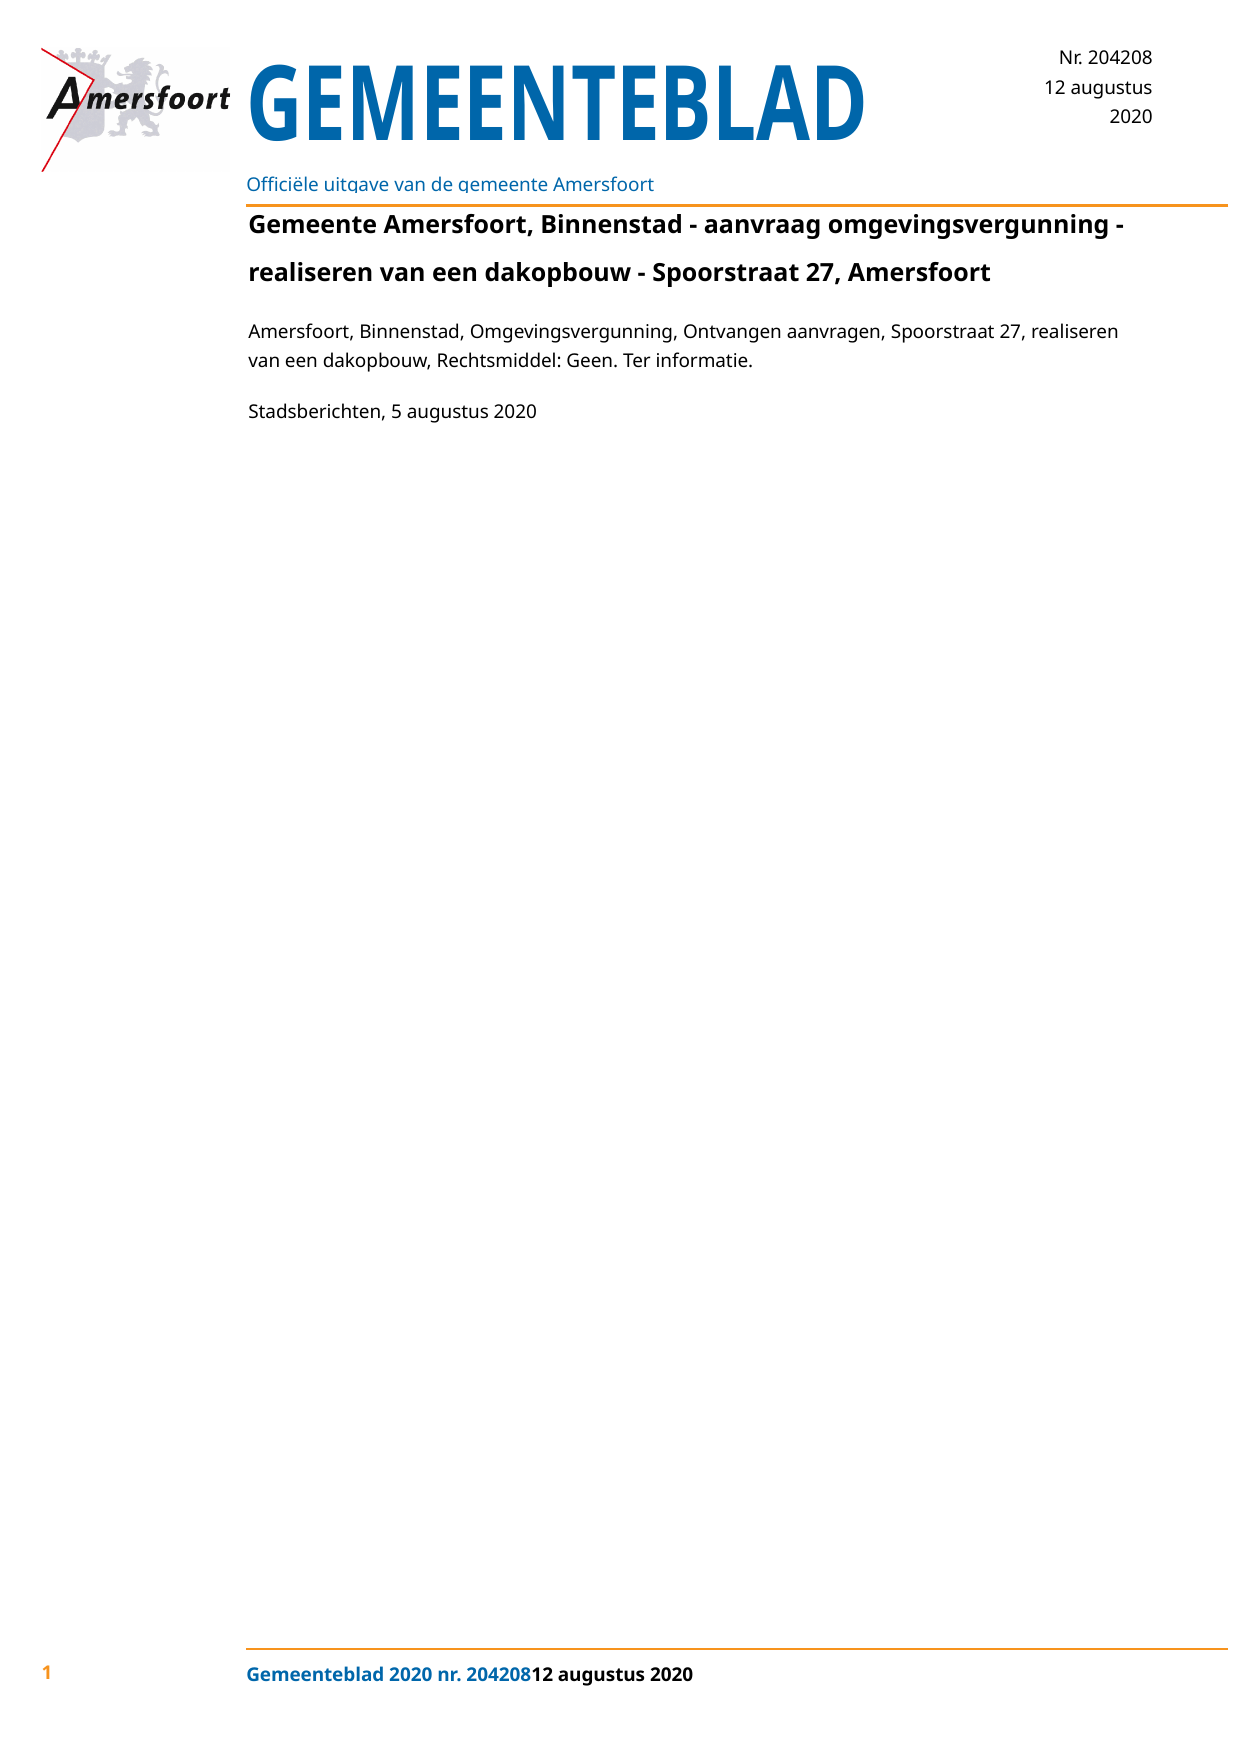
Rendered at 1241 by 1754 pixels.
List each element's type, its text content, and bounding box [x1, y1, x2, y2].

text Amersfoort, Binnenstad, Omgevingsvergunning, Ontvangen aanvragen, Spoorstraat 27, realiseren van een dakopbouw, Rechtsmiddel: Geen. Ter informatie. [248, 318, 1152, 373]
text Gemeente Amersfoort, Binnenstad - aanvraag omgevingsvergunning - realiseren van een dakopbouw - Spoorstraat 27, Amersfoort [248, 207, 1152, 288]
text Stadsberichten, 5 augustus 2020 [248, 398, 1152, 424]
picture [41, 47, 231, 172]
